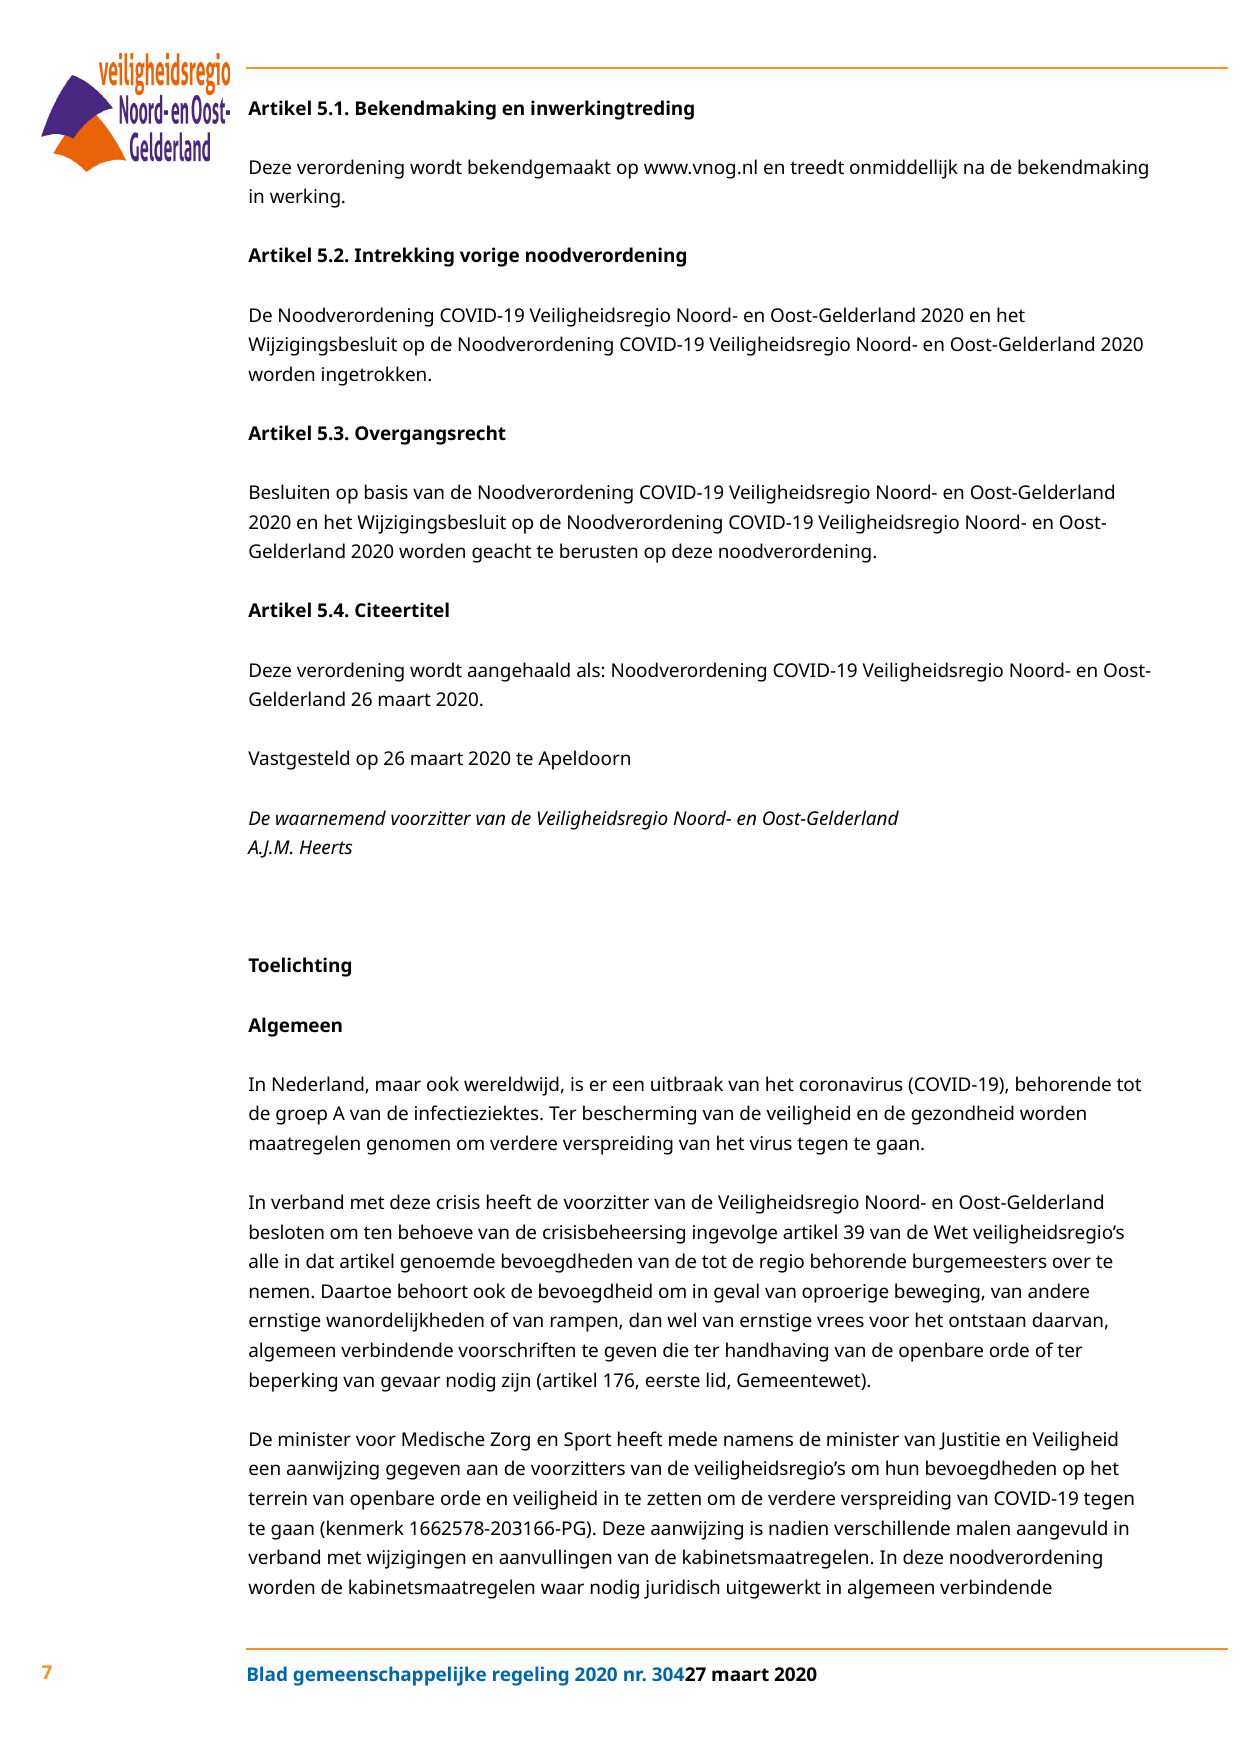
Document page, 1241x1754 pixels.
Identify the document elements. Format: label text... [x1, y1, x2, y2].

text Artikel 5.3. Overgangsrecht [248, 420, 1152, 446]
text Besluiten op basis van de Noodverordening COVID-19 Veiligheidsregio Noord- en Oost-Gelderland 2020 en het Wijzigingsbesluit op de Noodverordening COVID-19 Veiligheidsregio Noord- en Oost-Gelderland 2020 worden geacht te berusten op deze noodverordening. [248, 479, 1152, 564]
text A.J.M. Heerts [248, 834, 1152, 860]
text Vastgesteld op 26 maart 2020 te Apeldoorn [248, 746, 1152, 771]
text De Noodverordening COVID-19 Veiligheidsregio Noord- en Oost-Gelderland 2020 en het Wijzigingsbesluit op de Noodverordening COVID-19 Veiligheidsregio Noord- en Oost-Gelderland 2020 worden ingetrokken. [248, 302, 1152, 387]
picture [41, 47, 231, 172]
text Toelichting [248, 953, 1152, 978]
text In verband met deze crisis heeft de voorzitter van de Veiligheidsregio Noord- en Oost-Gelderland besloten om ten behoeve van de crisisbeheersing ingevolge artikel 39 van de Wet veiligheidsregio’s alle in dat artikel genoemde bevoegdheden van de tot de regio behorende burgemeesters over te nemen. Daartoe behoort ook de bevoegdheid om in geval van oproerige beweging, van andere ernstige wanordelijkheden of van rampen, dan wel van ernstige vrees voor het ontstaan daarvan, algemeen verbindende voorschriften te geven die ter handhaving van de openbare orde of ter beperking van gevaar nodig zijn (artikel 176, eerste lid, Gemeentewet). [248, 1189, 1152, 1393]
text Deze verordening wordt bekendgemaakt op www.vnog.nl en treedt onmiddellijk na de bekendmaking in werking. [248, 154, 1152, 209]
text Artikel 5.2. Intrekking vorige noodverordening [248, 243, 1152, 268]
text Deze verordening wordt aangehaald als: Noodverordening COVID-19 Veiligheidsregio Noord- en Oost-Gelderland 26 maart 2020. [248, 657, 1152, 712]
text In Nederland, maar ook wereldwijd, is er een uitbraak van het coronavirus (COVID-19), behorende tot de groep A van de infectieziektes. Ter bescherming van de veiligheid en de gezondheid worden maatregelen genomen om verdere verspreiding van het virus tegen te gaan. [248, 1071, 1152, 1156]
text De minister voor Medische Zorg en Sport heeft mede namens de minister van Justitie en Veiligheid een aanwijzing gegeven aan de voorzitters van de veiligheidsregio’s om hun bevoegdheden op het terrein van openbare orde en veiligheid in te zetten om de verdere verspreiding van COVID-19 tegen te gaan (kenmerk 1662578-203166-PG). Deze aanwijzing is nadien verschillende malen aangevuld in verband met wijzigingen en aanvullingen van de kabinetsmaatregelen. In deze noodverordening worden de kabinetsmaatregelen waar nodig juridisch uitgewerkt in algemeen verbindende [248, 1426, 1152, 1600]
text Algemeen [248, 1012, 1152, 1038]
text Artikel 5.1. Bekendmaking en inwerkingtreding [248, 95, 1152, 121]
text Artikel 5.4. Citeertitel [248, 598, 1152, 623]
text De waarnemend voorzitter van de Veiligheidsregio Noord- en Oost-Gelderland [248, 805, 1152, 831]
